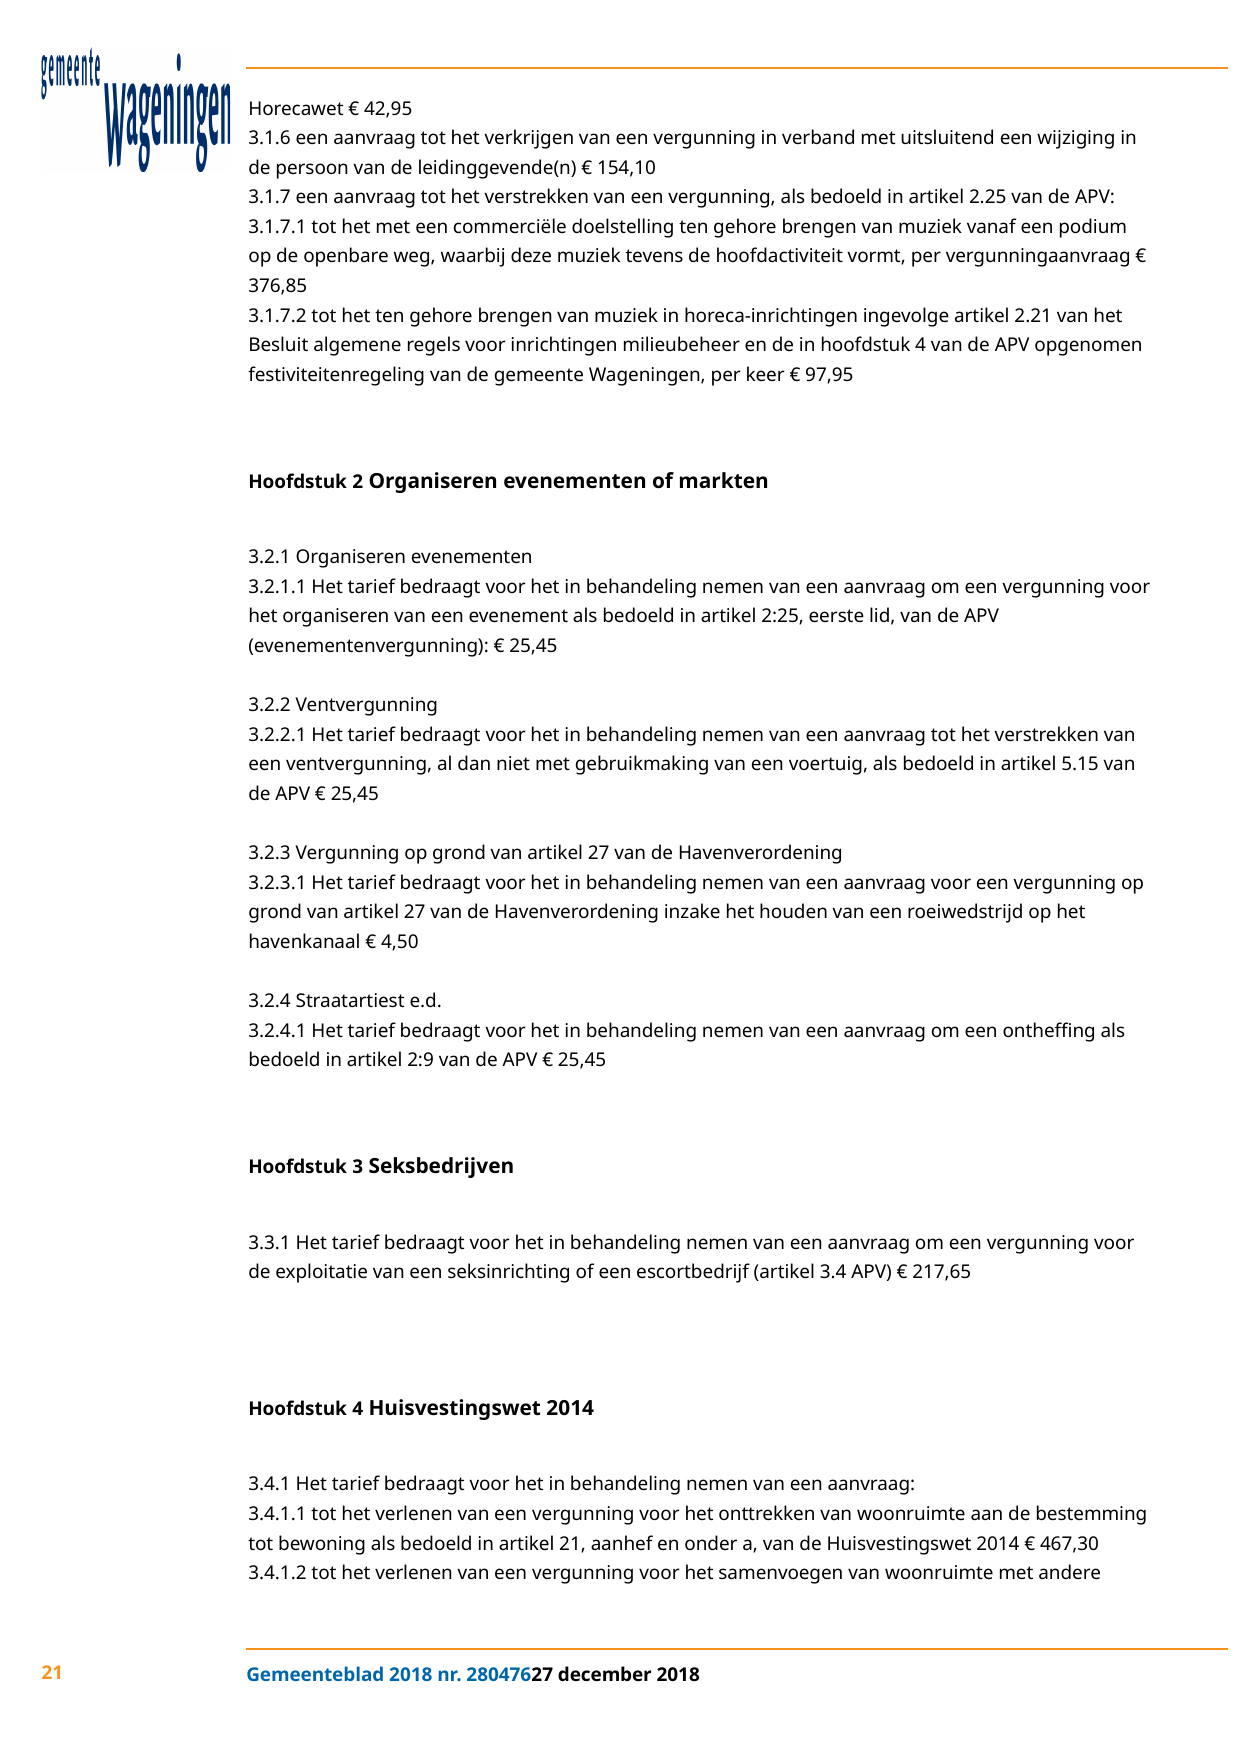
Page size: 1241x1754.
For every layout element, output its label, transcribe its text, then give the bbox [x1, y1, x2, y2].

text 3.2.3 Vergunning op grond van artikel 27 van de Havenverordening [248, 839, 1152, 865]
text 3.2.1 Organiseren evenementen [248, 543, 1152, 569]
text 3.1.7.2 tot het ten gehore brengen van muziek in horeca-inrichtingen ingevolge artikel 2.21 van het Besluit algemene regels voor inrichtingen milieubeheer en de in hoofdstuk 4 van de APV opgenomen festiviteitenregeling van de gemeente Wageningen, per keer € 97,95 [248, 302, 1152, 387]
text 3.4.1.2 tot het verlenen van een vergunning voor het samenvoegen van woonruimte met andere [248, 1559, 1152, 1585]
text 3.4.1 Het tarief bedraagt voor het in behandeling nemen van een aanvraag: [248, 1471, 1152, 1496]
text Horecawet € 42,95 [248, 95, 1152, 121]
text 3.2.4.1 Het tarief bedraagt voor het in behandeling nemen van een aanvraag om een ontheffing als bedoeld in artikel 2:9 van de APV € 25,45 [248, 1017, 1152, 1072]
text Hoofdstuk 3 Seksbedrijven [248, 1151, 1152, 1180]
text 3.1.7 een aanvraag tot het verstrekken van een vergunning, als bedoeld in artikel 2.25 van de APV: [248, 183, 1152, 209]
text Hoofdstuk 2 Organiseren evenementen of markten [248, 466, 1152, 494]
text 3.2.2.1 Het tarief bedraagt voor het in behandeling nemen van een aanvraag tot het verstrekken van een ventvergunning, al dan niet met gebruikmaking van een voertuig, als bedoeld in artikel 5.15 van de APV € 25,45 [248, 721, 1152, 806]
text 3.3.1 Het tarief bedraagt voor het in behandeling nemen van een aanvraag om een vergunning voor de exploitatie van een seksinrichting of een escortbedrijf (artikel 3.4 APV) € 217,65 [248, 1229, 1152, 1284]
text 3.2.2 Ventvergunning [248, 691, 1152, 717]
text 3.2.4 Straatartiest e.d. [248, 987, 1152, 1013]
text 3.2.3.1 Het tarief bedraagt voor het in behandeling nemen van een aanvraag voor een vergunning op grond van artikel 27 van de Havenverordening inzake het houden van een roeiwedstrijd op het havenkanaal € 4,50 [248, 869, 1152, 954]
picture [41, 47, 231, 172]
text 3.2.1.1 Het tarief bedraagt voor het in behandeling nemen van een aanvraag om een vergunning voor het organiseren van een evenement als bedoeld in artikel 2:25, eerste lid, van de APV (evenementenvergunning): € 25,45 [248, 573, 1152, 658]
text Hoofdstuk 4 Huisvestingswet 2014 [248, 1393, 1152, 1421]
text 3.1.6 een aanvraag tot het verkrijgen van een vergunning in verband met uitsluitend een wijziging in de persoon van de leidinggevende(n) € 154,10 [248, 124, 1152, 180]
text 3.1.7.1 tot het met een commerciële doelstelling ten gehore brengen van muziek vanaf een podium op de openbare weg, waarbij deze muziek tevens de hoofdactiviteit vormt, per vergunningaanvraag € 376,85 [248, 213, 1152, 298]
text 3.4.1.1 tot het verlenen van een vergunning voor het onttrekken van woonruimte aan de bestemming tot bewoning als bedoeld in artikel 21, aanhef en onder a, van de Huisvestingswet 2014 € 467,30 [248, 1500, 1152, 1556]
